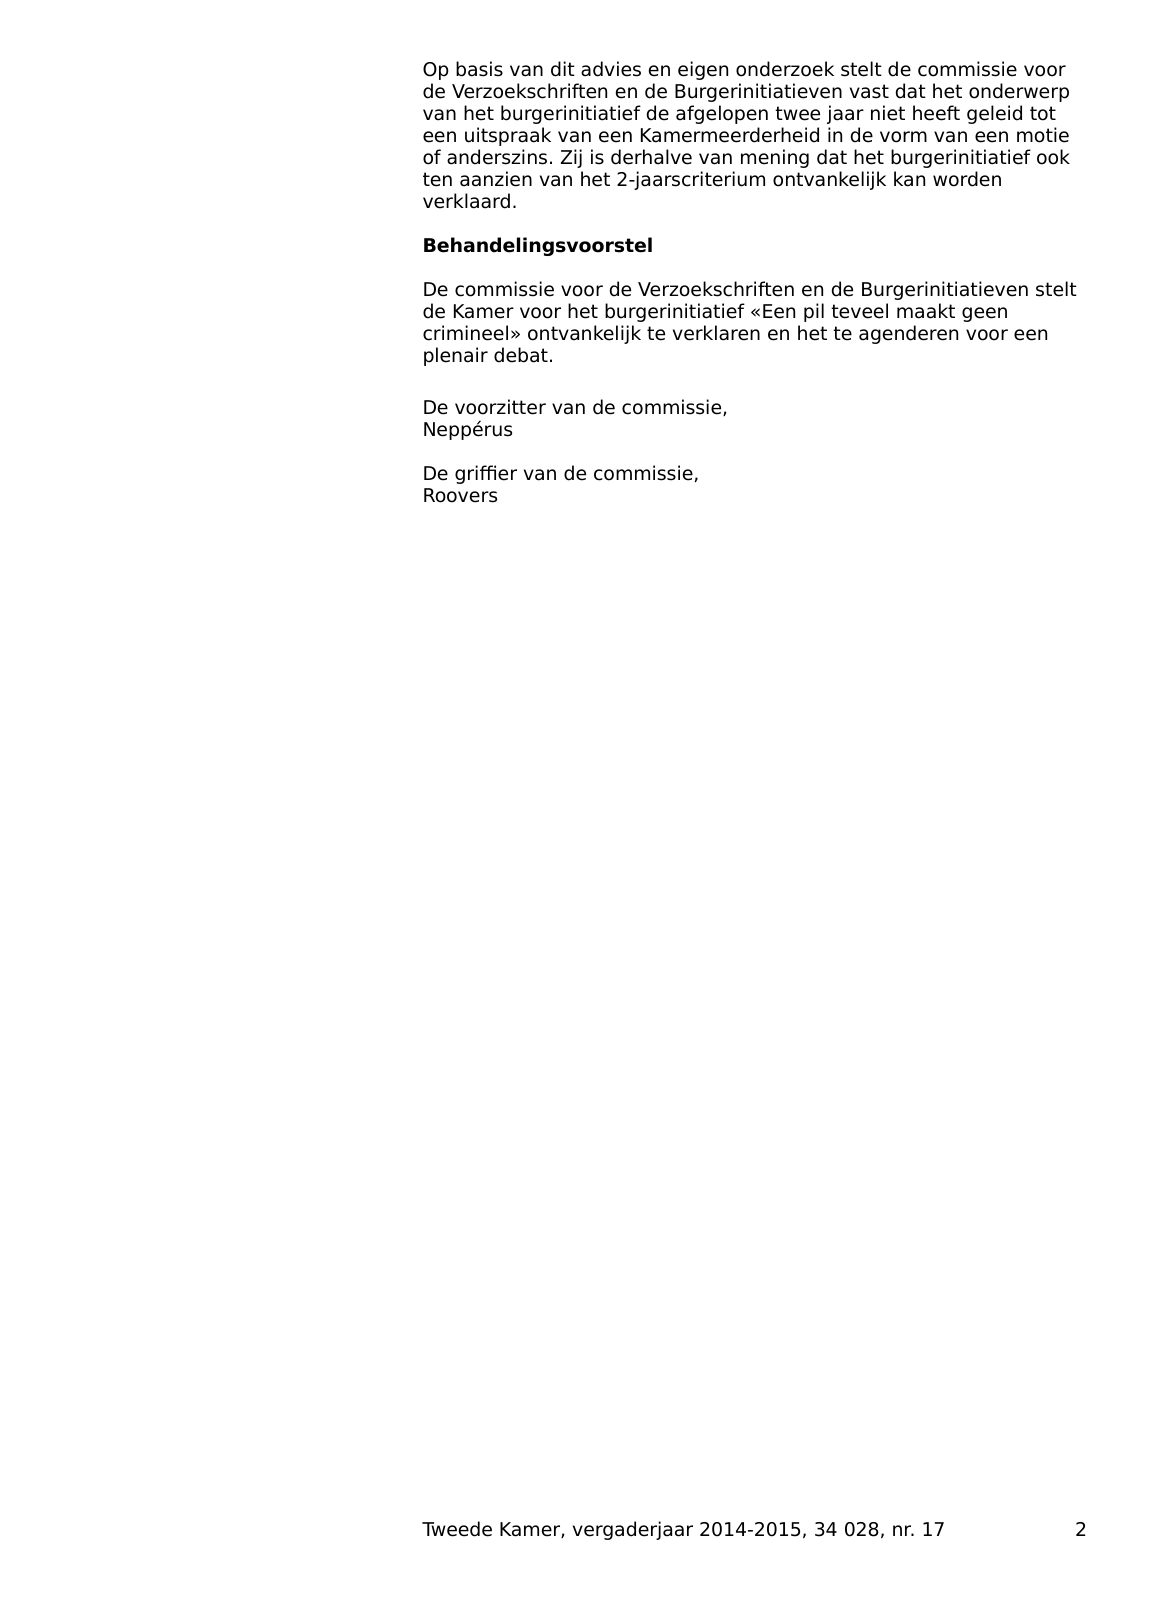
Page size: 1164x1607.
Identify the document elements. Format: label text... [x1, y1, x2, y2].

text De voorzitter van de commissie, Neppérus [422, 397, 1087, 441]
text De griffier van de commissie, Roovers [422, 463, 1087, 507]
text Op basis van dit advies en eigen onderzoek stelt de commissie voor de Verzoekschriften en de Burgerinitiatieven vast dat het onderwerp van het burgerinitiatief de afgelopen twee jaar niet heeft geleid tot een uitspraak van een Kamermeerderheid in de vorm van een motie of anderszins. Zij is derhalve van mening dat het burgerinitiatief ook ten aanzien van het 2-jaarscriterium ontvankelijk kan worden verklaard. [422, 59, 1087, 213]
text De commissie voor de Verzoekschriften en de Burgerinitiatieven stelt de Kamer voor het burgerinitiatief «Een pil teveel maakt geen crimineel» ontvankelijk te verklaren en het te agenderen voor een plenair debat. [422, 279, 1087, 367]
subtitle Behandelingsvoorstel [422, 235, 1087, 257]
